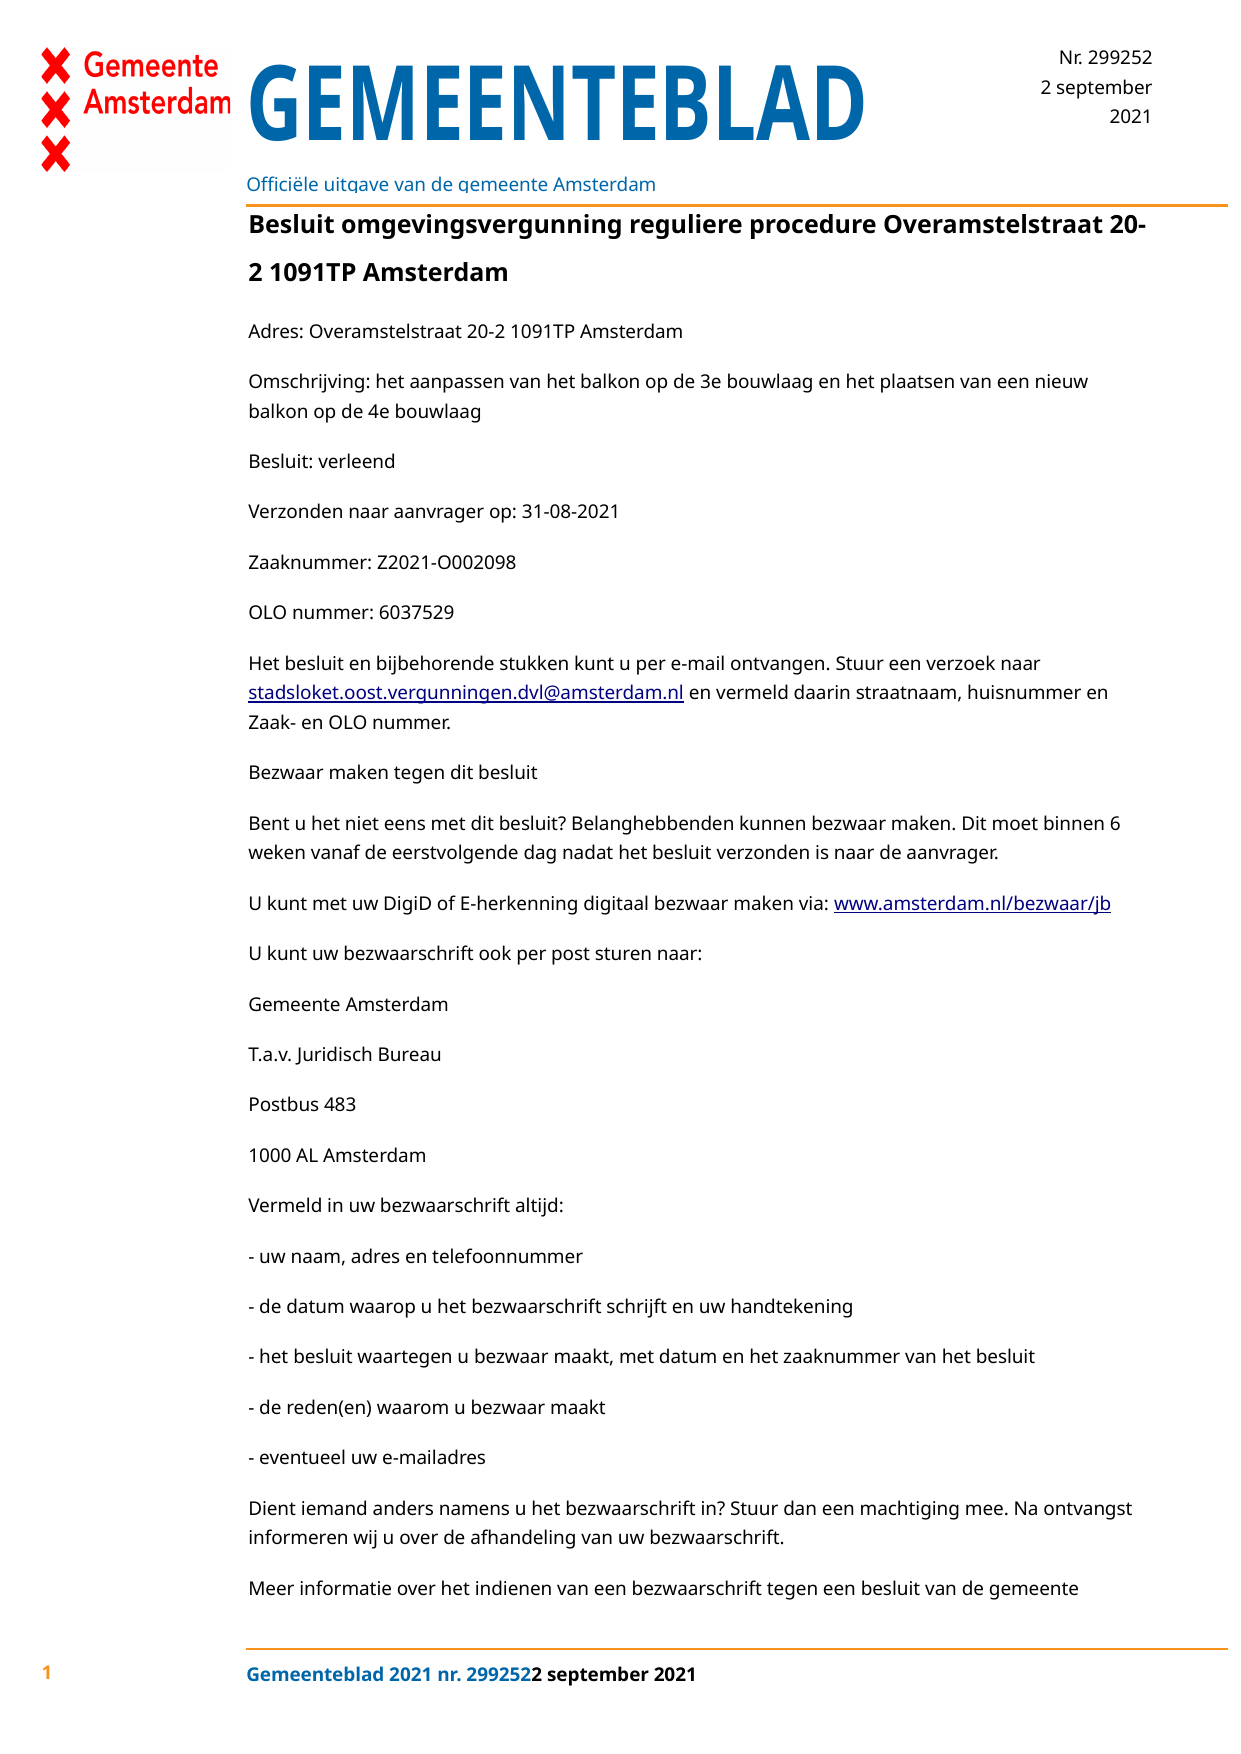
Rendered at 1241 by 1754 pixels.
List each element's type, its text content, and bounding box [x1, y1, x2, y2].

text - eventueel uw e-mailadres [248, 1444, 1152, 1470]
text Besluit: verleend [248, 448, 1152, 474]
text - de reden(en) waarom u bezwaar maakt [248, 1394, 1152, 1420]
text Omschrijving: het aanpassen van het balkon op de 3e bouwlaag en het plaatsen van een nieuw balkon op de 4e bouwlaag [248, 368, 1152, 424]
text Het besluit en bijbehorende stukken kunt u per e-mail ontvangen. Stuur een verzoek naar stadsloket.oost.vergunningen.dvl@amsterdam.nl en vermeld daarin straatnaam, huisnummer en Zaak- en OLO nummer. [248, 650, 1152, 735]
text Zaaknummer: Z2021-O002098 [248, 549, 1152, 575]
text Dient iemand anders namens u het bezwaarschrift in? Stuur dan een machtiging mee. Na ontvangst informeren wij u over de afhandeling van uw bezwaarschrift. [248, 1495, 1152, 1550]
text Adres: Overamstelstraat 20-2 1091TP Amsterdam [248, 318, 1152, 344]
text Besluit omgevingsvergunning reguliere procedure Overamstelstraat 20-2 1091TP Amsterdam [248, 207, 1152, 288]
text T.a.v. Juridisch Bureau [248, 1041, 1152, 1067]
text Gemeente Amsterdam [248, 991, 1152, 1017]
text - uw naam, adres en telefoonnummer [248, 1243, 1152, 1269]
text - het besluit waartegen u bezwaar maakt, met datum en het zaaknummer van het besluit [248, 1344, 1152, 1369]
text Bent u het niet eens met dit besluit? Belanghebbenden kunnen bezwaar maken. Dit moet binnen 6 weken vanaf de eerstvolgende dag nadat het besluit verzonden is naar de aanvrager. [248, 810, 1152, 865]
text Bezwaar maken tegen dit besluit [248, 759, 1152, 785]
text U kunt uw bezwaarschrift ook per post sturen naar: [248, 940, 1152, 966]
text OLO nummer: 6037529 [248, 599, 1152, 625]
text Meer informatie over het indienen van een bezwaarschrift tegen een besluit van de gemeente [248, 1575, 1152, 1601]
text U kunt met uw DigiD of E-herkenning digitaal bezwaar maken via: www.amsterdam.nl/bezwaar/jb [248, 890, 1152, 916]
text - de datum waarop u het bezwaarschrift schrijft en uw handtekening [248, 1293, 1152, 1319]
text 1000 AL Amsterdam [248, 1142, 1152, 1168]
text Postbus 483 [248, 1092, 1152, 1117]
picture [41, 47, 231, 172]
text Vermeld in uw bezwaarschrift altijd: [248, 1192, 1152, 1218]
text Verzonden naar aanvrager op: 31-08-2021 [248, 499, 1152, 524]
